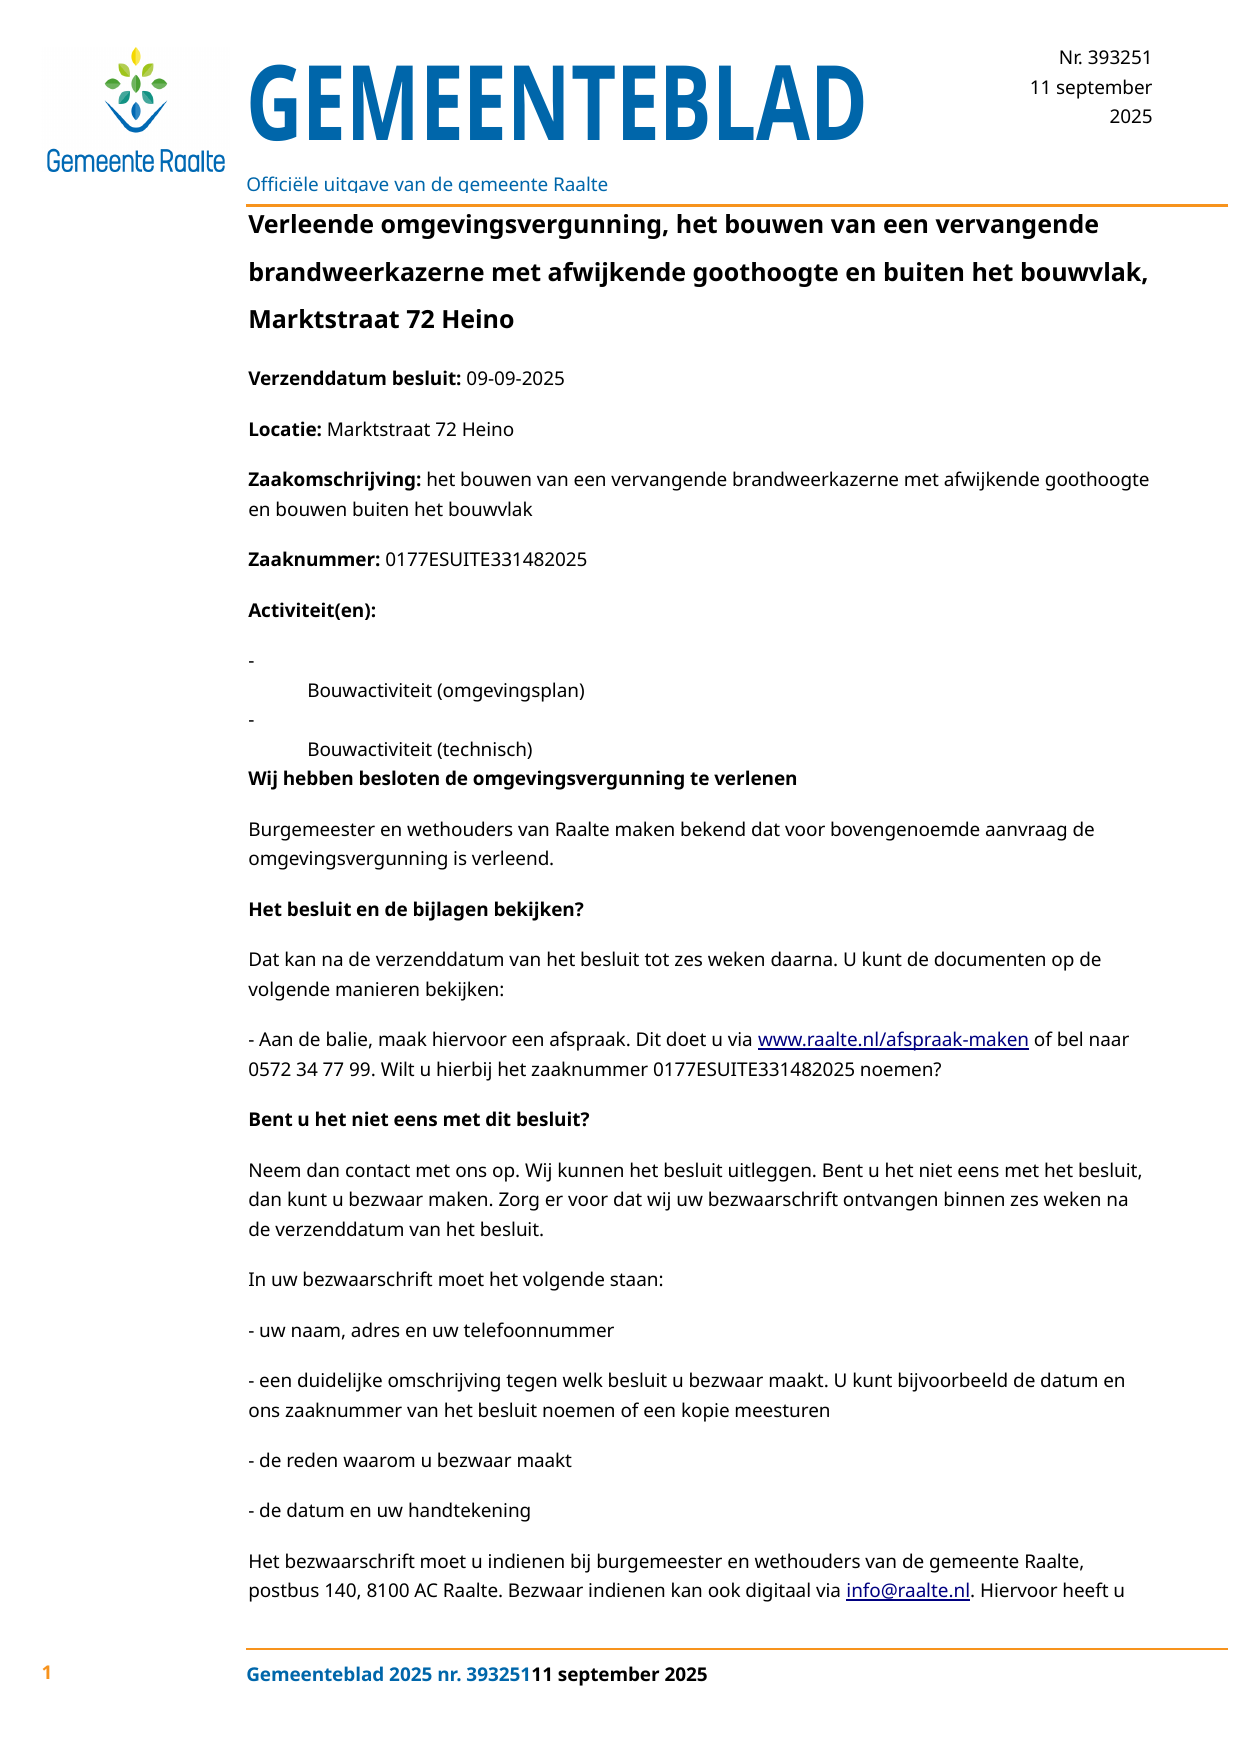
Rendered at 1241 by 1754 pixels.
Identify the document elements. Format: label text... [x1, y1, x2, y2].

text - de datum en uw handtekening [248, 1498, 1152, 1523]
list Bouwactiviteit (omgevingsplan) [248, 677, 1152, 702]
picture [41, 47, 231, 172]
text Zaakomschrijving: het bouwen van een vervangende brandweerkazerne met afwijkende goothoogte en bouwen buiten het bouwvlak [248, 466, 1152, 522]
text - uw naam, adres en uw telefoonnummer [248, 1317, 1152, 1342]
text In uw bezwaarschrift moet het volgende staan: [248, 1266, 1152, 1292]
text - Aan de balie, maak hiervoor een afspraak. Dit doet u via www.raalte.nl/afspraak-maken of bel naar 0572 34 77 99. Wilt u hierbij het zaaknummer 0177ESUITE331482025 noemen? [248, 1026, 1152, 1082]
text Neem dan contact met ons op. Wij kunnen het besluit uitleggen. Bent u het niet eens met het besluit, dan kunt u bezwaar maken. Zorg er voor dat wij uw bezwaarschrift ontvangen binnen zes weken na de verzenddatum van het besluit. [248, 1157, 1152, 1242]
text Dat kan na de verzenddatum van het besluit tot zes weken daarna. U kunt de documenten op de volgende manieren bekijken: [248, 946, 1152, 1002]
text Verleende omgevingsvergunning, het bouwen van een vervangende brandweerkazerne met afwijkende goothoogte en buiten het bouwvlak, Marktstraat 72 Heino [248, 207, 1152, 336]
text Burgemeester en wethouders van Raalte maken bekend dat voor bovengenoemde aanvraag de omgevingsvergunning is verleend. [248, 816, 1152, 871]
list Bouwactiviteit (technisch) [248, 736, 1152, 762]
text Locatie: Marktstraat 72 Heino [248, 416, 1152, 442]
text Zaaknummer: 0177ESUITE331482025 [248, 546, 1152, 572]
text Activiteit(en): [248, 597, 1152, 622]
text Het besluit en de bijlagen bekijken? [248, 896, 1152, 922]
text Bent u het niet eens met dit besluit? [248, 1106, 1152, 1132]
text Het bezwaarschrift moet u indienen bij burgemeester en wethouders van de gemeente Raalte, postbus 140, 8100 AC Raalte. Bezwaar indienen kan ook digitaal via info@raalte.nl. Hiervoor heeft u [248, 1548, 1152, 1603]
text Verzenddatum besluit: 09-09-2025 [248, 366, 1152, 391]
text - de reden waarom u bezwaar maakt [248, 1447, 1152, 1473]
text - een duidelijke omschrijving tegen welk besluit u bezwaar maakt. U kunt bijvoorbeeld de datum en ons zaaknummer van het besluit noemen of een kopie meesturen [248, 1367, 1152, 1422]
text Wij hebben besloten de omgevingsvergunning te verlenen [248, 766, 1152, 791]
